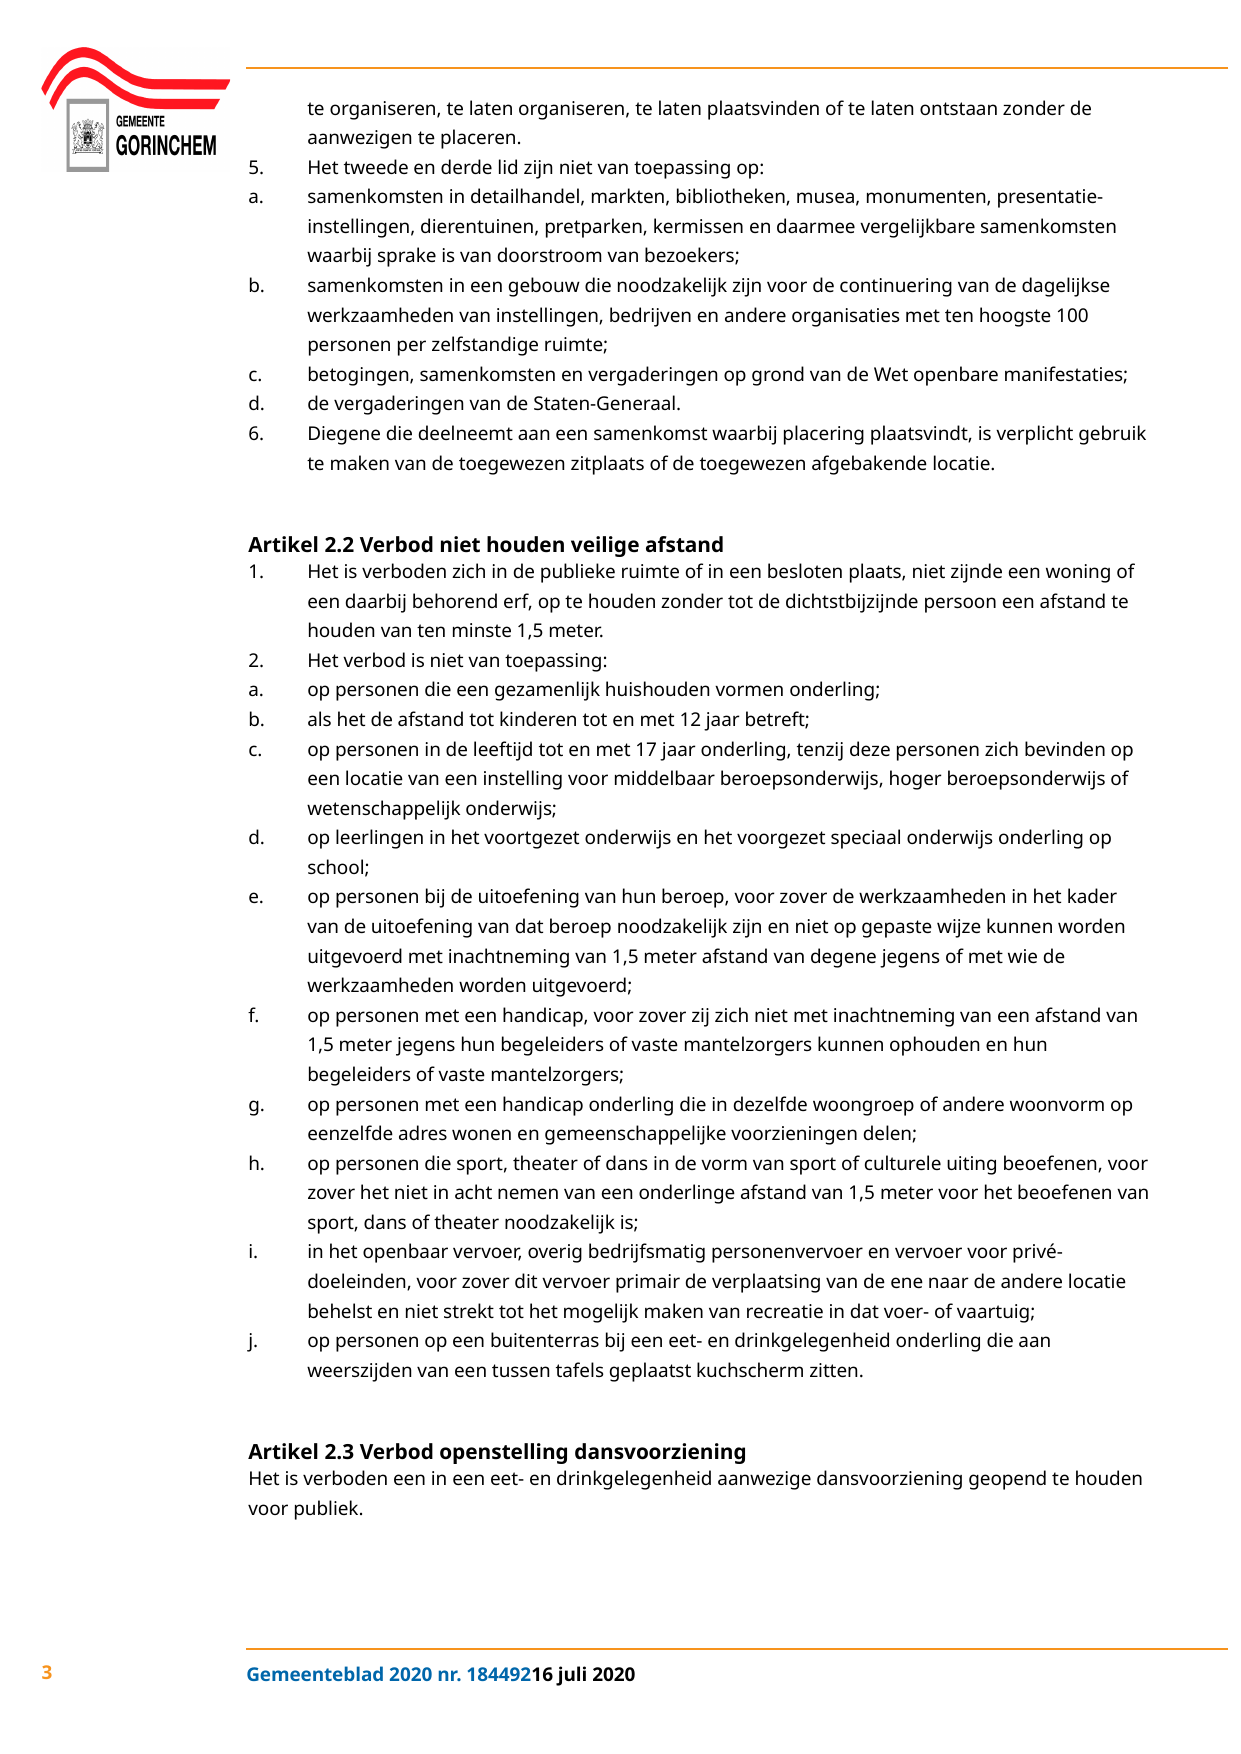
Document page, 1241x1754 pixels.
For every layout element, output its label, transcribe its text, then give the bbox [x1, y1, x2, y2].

list op personen die sport, theater of dans in de vorm van sport of culturele uiting beoefenen, voor zover het niet in acht nemen van een onderlinge afstand van 1,5 meter voor het beoefenen van sport, dans of theater noodzakelijk is; [248, 1150, 1152, 1235]
list Diegene die deelneemt aan een samenkomst waarbij placering plaatsvindt, is verplicht gebruik te maken van de toegewezen zitplaats of de toegewezen afgebakende locatie. [248, 420, 1152, 476]
list op personen in de leeftijd tot en met 17 jaar onderling, tenzij deze personen zich bevinden op een locatie van een instelling voor middelbaar beroepsonderwijs, hoger beroepsonderwijs of wetenschappelijk onderwijs; [248, 736, 1152, 821]
list samenkomsten in detailhandel, markten, bibliotheken, musea, monumenten, presentatie-instellingen, dierentuinen, pretparken, kermissen en daarmee vergelijkbare samenkomsten waarbij sprake is van doorstroom van bezoekers; [248, 183, 1152, 268]
list in het openbaar vervoer, overig bedrijfsmatig personenvervoer en vervoer voor privé-doeleinden, voor zover dit vervoer primair de verplaatsing van de ene naar de andere locatie behelst en niet strekt tot het mogelijk maken van recreatie in dat voer- of vaartuig; [248, 1239, 1152, 1323]
list op personen op een buitenterras bij een eet- en drinkgelegenheid onderling die aan weerszijden van een tussen tafels geplaatst kuchscherm zitten. [248, 1327, 1152, 1383]
list Het verbod is niet van toepassing: [248, 647, 1152, 673]
list te organiseren, te laten organiseren, te laten plaatsvinden of te laten ontstaan zonder de aanwezigen te placeren. [248, 95, 1152, 150]
list als het de afstand tot kinderen tot en met 12 jaar betreft; [248, 706, 1152, 732]
list op personen bij de uitoefening van hun beroep, voor zover de werkzaamheden in het kader van de uitoefening van dat beroep noodzakelijk zijn en niet op gepaste wijze kunnen worden uitgevoerd met inachtneming van 1,5 meter afstand van degene jegens of met wie de werkzaamheden worden uitgevoerd; [248, 884, 1152, 998]
text Artikel 2.2 Verbod niet houden veilige afstand [248, 530, 1152, 558]
list op leerlingen in het voortgezet onderwijs en het voorgezet speciaal onderwijs onderling op school; [248, 824, 1152, 880]
list betogingen, samenkomsten en vergaderingen op grond van de Wet openbare manifestaties; [248, 361, 1152, 387]
list op personen met een handicap onderling die in dezelfde woongroep of andere woonvorm op eenzelfde adres wonen en gemeenschappelijke voorzieningen delen; [248, 1091, 1152, 1146]
picture [41, 47, 231, 172]
list op personen die een gezamenlijk huishouden vormen onderling; [248, 677, 1152, 702]
list samenkomsten in een gebouw die noodzakelijk zijn voor de continuering van de dagelijkse werkzaamheden van instellingen, bedrijven en andere organisaties met ten hoogste 100 personen per zelfstandige ruimte; [248, 272, 1152, 357]
list op personen met een handicap, voor zover zij zich niet met inachtneming van een afstand van 1,5 meter jegens hun begeleiders of vaste mantelzorgers kunnen ophouden en hun begeleiders of vaste mantelzorgers; [248, 1002, 1152, 1087]
text Het is verboden een in een eet- en drinkgelegenheid aanwezige dansvoorziening geopend te houden voor publiek. [248, 1465, 1152, 1521]
list de vergaderingen van de Staten-Generaal. [248, 391, 1152, 416]
list Het tweede en derde lid zijn niet van toepassing op: [248, 154, 1152, 180]
text Artikel 2.3 Verbod openstelling dansvoorziening [248, 1437, 1152, 1465]
list Het is verboden zich in de publieke ruimte of in een besloten plaats, niet zijnde een woning of een daarbij behorend erf, op te houden zonder tot de dichtstbijzijnde persoon een afstand te houden van ten minste 1,5 meter. [248, 558, 1152, 643]
